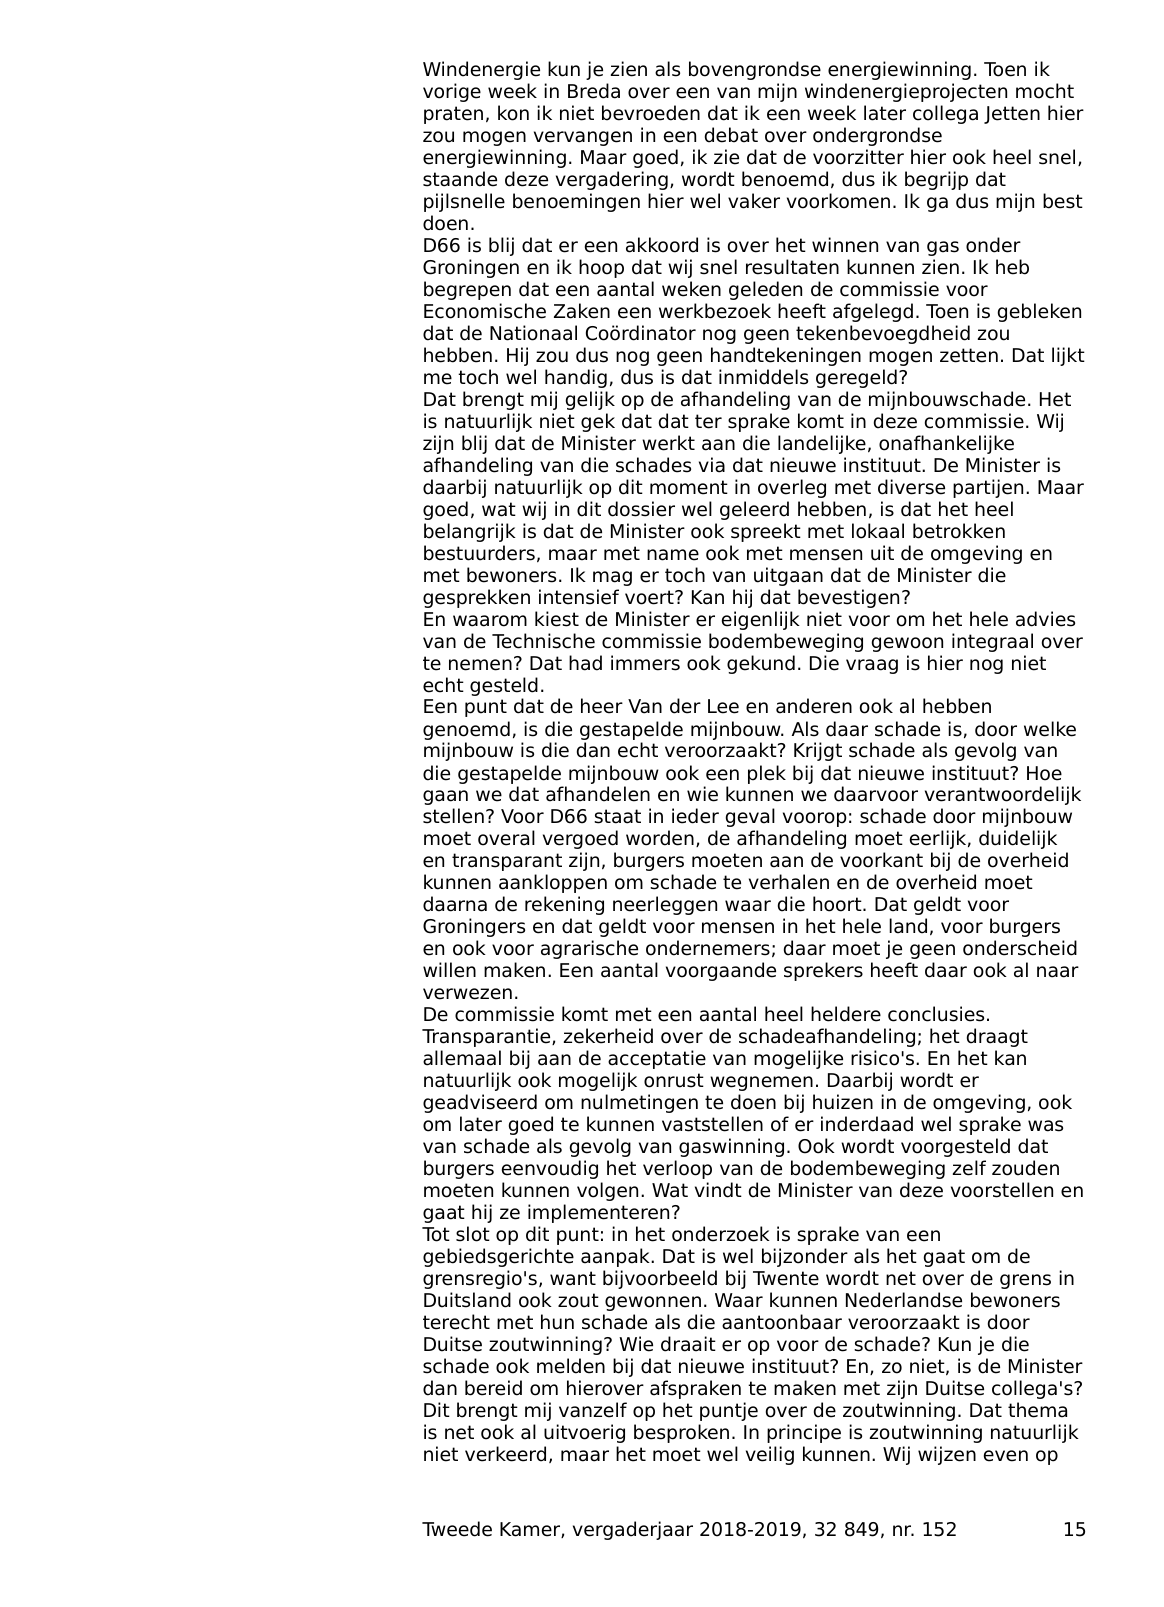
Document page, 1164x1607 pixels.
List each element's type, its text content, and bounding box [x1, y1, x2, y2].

text Dat brengt mij gelijk op de afhandeling van de mijnbouwschade. Het is natuurlijk niet gek dat dat ter sprake komt in deze commissie. Wij zijn blij dat de Minister werkt aan die landelijke, onafhankelijke afhandeling van die schades via dat nieuwe instituut. De Minister is daarbij natuurlijk op dit moment in overleg met diverse partijen. Maar goed, wat wij in dit dossier wel geleerd hebben, is dat het heel belangrijk is dat de Minister ook spreekt met lokaal betrokken bestuurders, maar met name ook met mensen uit de omgeving en met bewoners. Ik mag er toch van uitgaan dat de Minister die gesprekken intensief voert? Kan hij dat bevestigen? [422, 389, 1087, 608]
text De commissie komt met een aantal heel heldere conclusies. Transparantie, zekerheid over de schadeafhandeling; het draagt allemaal bij aan de acceptatie van mogelijke risico's. En het kan natuurlijk ook mogelijk onrust wegnemen. Daarbij wordt er geadviseerd om nulmetingen te doen bij huizen in de omgeving, ook om later goed te kunnen vaststellen of er inderdaad wel sprake was van schade als gevolg van gaswinning. Ook wordt voorgesteld dat burgers eenvoudig het verloop van de bodembeweging zelf zouden moeten kunnen volgen. Wat vindt de Minister van deze voorstellen en gaat hij ze implementeren? [422, 1004, 1087, 1224]
text D66 is blij dat er een akkoord is over het winnen van gas onder Groningen en ik hoop dat wij snel resultaten kunnen zien. Ik heb begrepen dat een aantal weken geleden de commissie voor Economische Zaken een werkbezoek heeft afgelegd. Toen is gebleken dat de Nationaal Coördinator nog geen tekenbevoegdheid zou hebben. Hij zou dus nog geen handtekeningen mogen zetten. Dat lijkt me toch wel handig, dus is dat inmiddels geregeld? [422, 235, 1087, 389]
text Tot slot op dit punt: in het onderzoek is sprake van een gebiedsgerichte aanpak. Dat is wel bijzonder als het gaat om de grensregio's, want bijvoorbeeld bij Twente wordt net over de grens in Duitsland ook zout gewonnen. Waar kunnen Nederlandse bewoners terecht met hun schade als die aantoonbaar veroorzaakt is door Duitse zoutwinning? Wie draait er op voor de schade? Kun je die schade ook melden bij dat nieuwe instituut? En, zo niet, is de Minister dan bereid om hierover afspraken te maken met zijn Duitse collega's? [422, 1224, 1087, 1400]
text Een punt dat de heer Van der Lee en anderen ook al hebben genoemd, is die gestapelde mijnbouw. Als daar schade is, door welke mijnbouw is die dan echt veroorzaakt? Krijgt schade als gevolg van die gestapelde mijnbouw ook een plek bij dat nieuwe instituut? Hoe gaan we dat afhandelen en wie kunnen we daarvoor verantwoordelijk stellen? Voor D66 staat in ieder geval voorop: schade door mijnbouw moet overal vergoed worden, de afhandeling moet eerlijk, duidelijk en transparant zijn, burgers moeten aan de voorkant bij de overheid kunnen aankloppen om schade te verhalen en de overheid moet daarna de rekening neerleggen waar die hoort. Dat geldt voor Groningers en dat geldt voor mensen in het hele land, voor burgers en ook voor agrarische ondernemers; daar moet je geen onderscheid willen maken. Een aantal voorgaande sprekers heeft daar ook al naar verwezen. [422, 696, 1087, 1004]
text En waarom kiest de Minister er eigenlijk niet voor om het hele advies van de Technische commissie bodembeweging gewoon integraal over te nemen? Dat had immers ook gekund. Die vraag is hier nog niet echt gesteld. [422, 608, 1087, 696]
text Windenergie kun je zien als bovengrondse energiewinning. Toen ik vorige week in Breda over een van mijn windenergieprojecten mocht praten, kon ik niet bevroeden dat ik een week later collega Jetten hier zou mogen vervangen in een debat over ondergrondse energiewinning. Maar goed, ik zie dat de voorzitter hier ook heel snel, staande deze vergadering, wordt benoemd, dus ik begrijp dat pijlsnelle benoemingen hier wel vaker voorkomen. Ik ga dus mijn best doen. [422, 59, 1087, 235]
text Dit brengt mij vanzelf op het puntje over de zoutwinning. Dat thema is net ook al uitvoerig besproken. In principe is zoutwinning natuurlijk niet verkeerd, maar het moet wel veilig kunnen. Wij wijzen even op [422, 1400, 1087, 1466]
